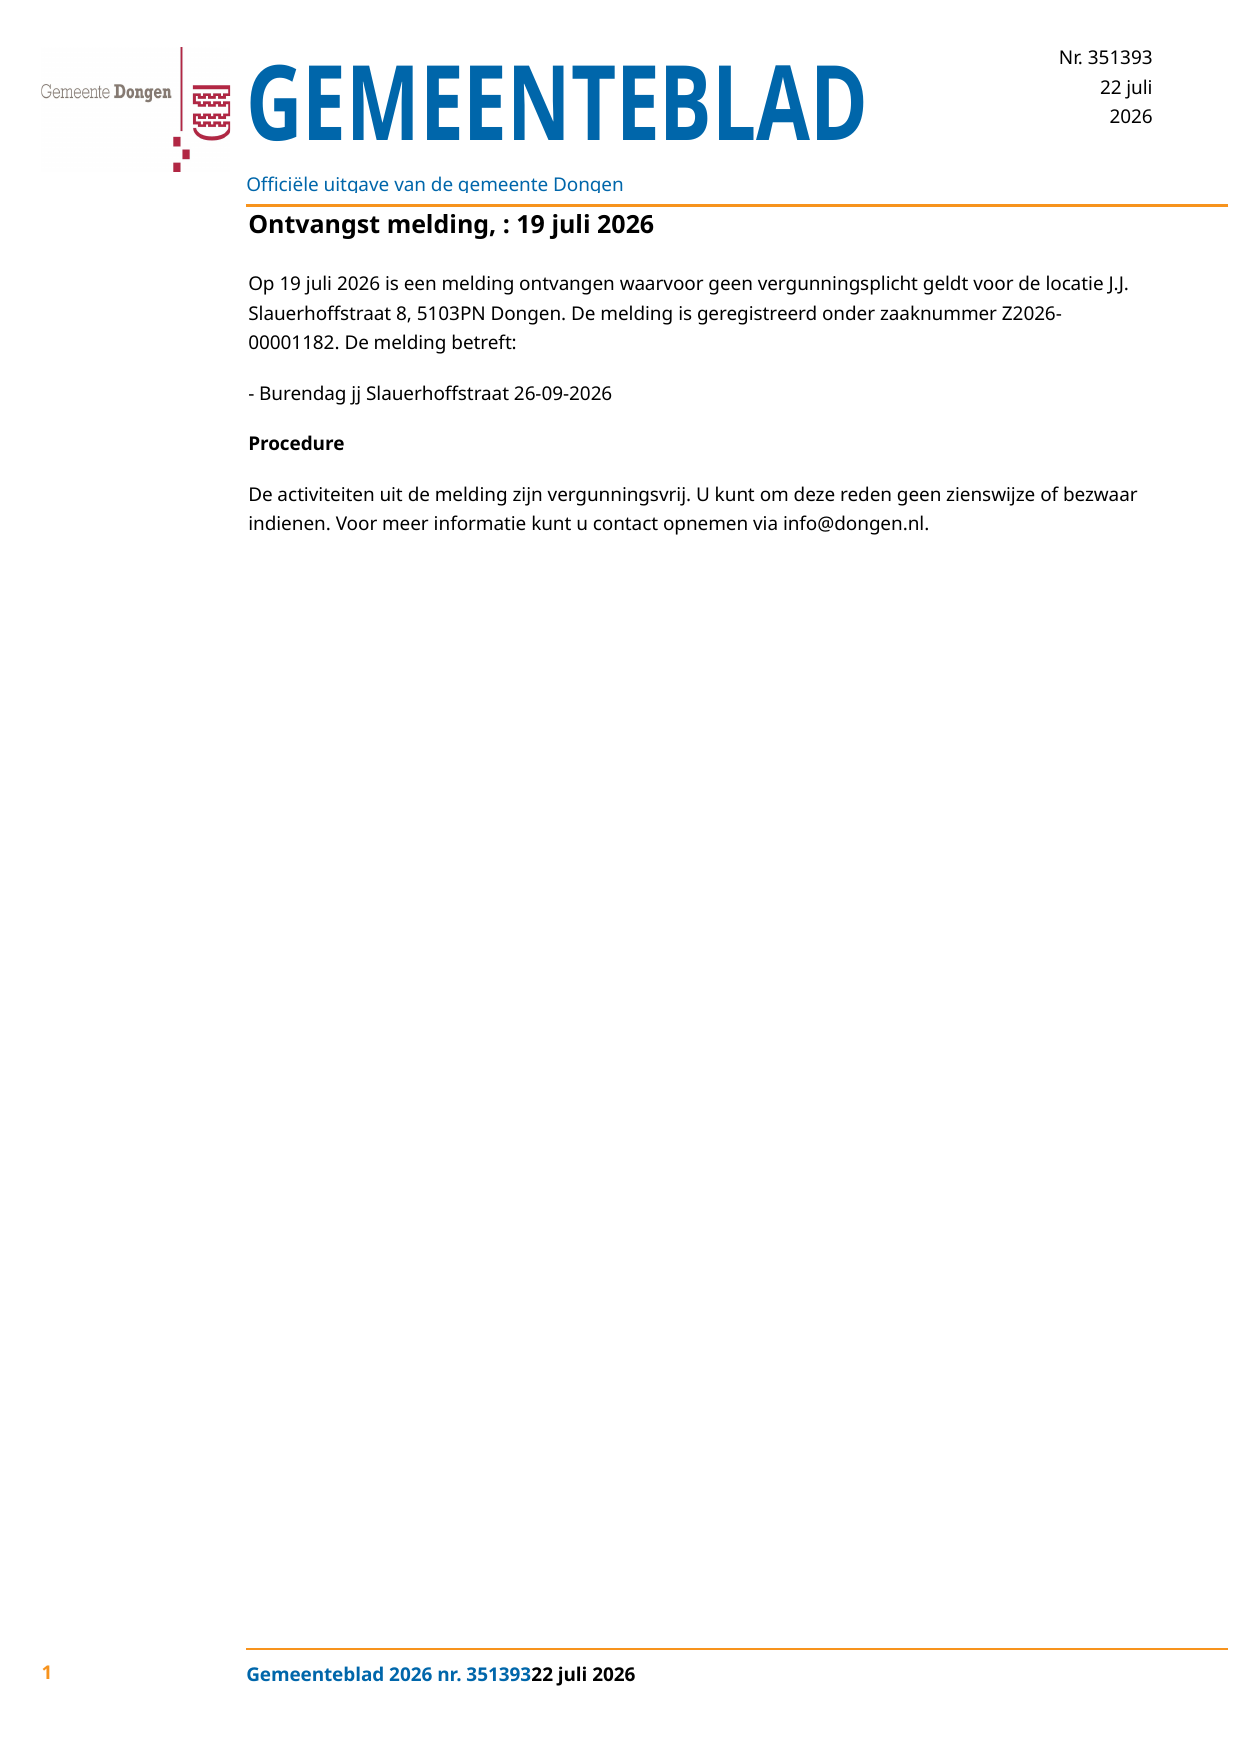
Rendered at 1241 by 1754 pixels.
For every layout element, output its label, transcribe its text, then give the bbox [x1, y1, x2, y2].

text Op 19 juli 2026 is een melding ontvangen waarvoor geen vergunningsplicht geldt voor de locatie J.J. Slauerhoffstraat 8, 5103PN Dongen. De melding is geregistreerd onder zaaknummer Z2026-00001182. De melding betreft: [248, 270, 1152, 355]
text De activiteiten uit de melding zijn vergunningsvrij. U kunt om deze reden geen zienswijze of bezwaar indienen. Voor meer informatie kunt u contact opnemen via info@dongen.nl. [248, 481, 1152, 536]
picture [41, 47, 231, 172]
text - Burendag jj Slauerhoffstraat 26-09-2026 [248, 380, 1152, 406]
text Procedure [248, 430, 1152, 456]
text Ontvangst melding, : 19 juli 2026 [248, 207, 1152, 241]
